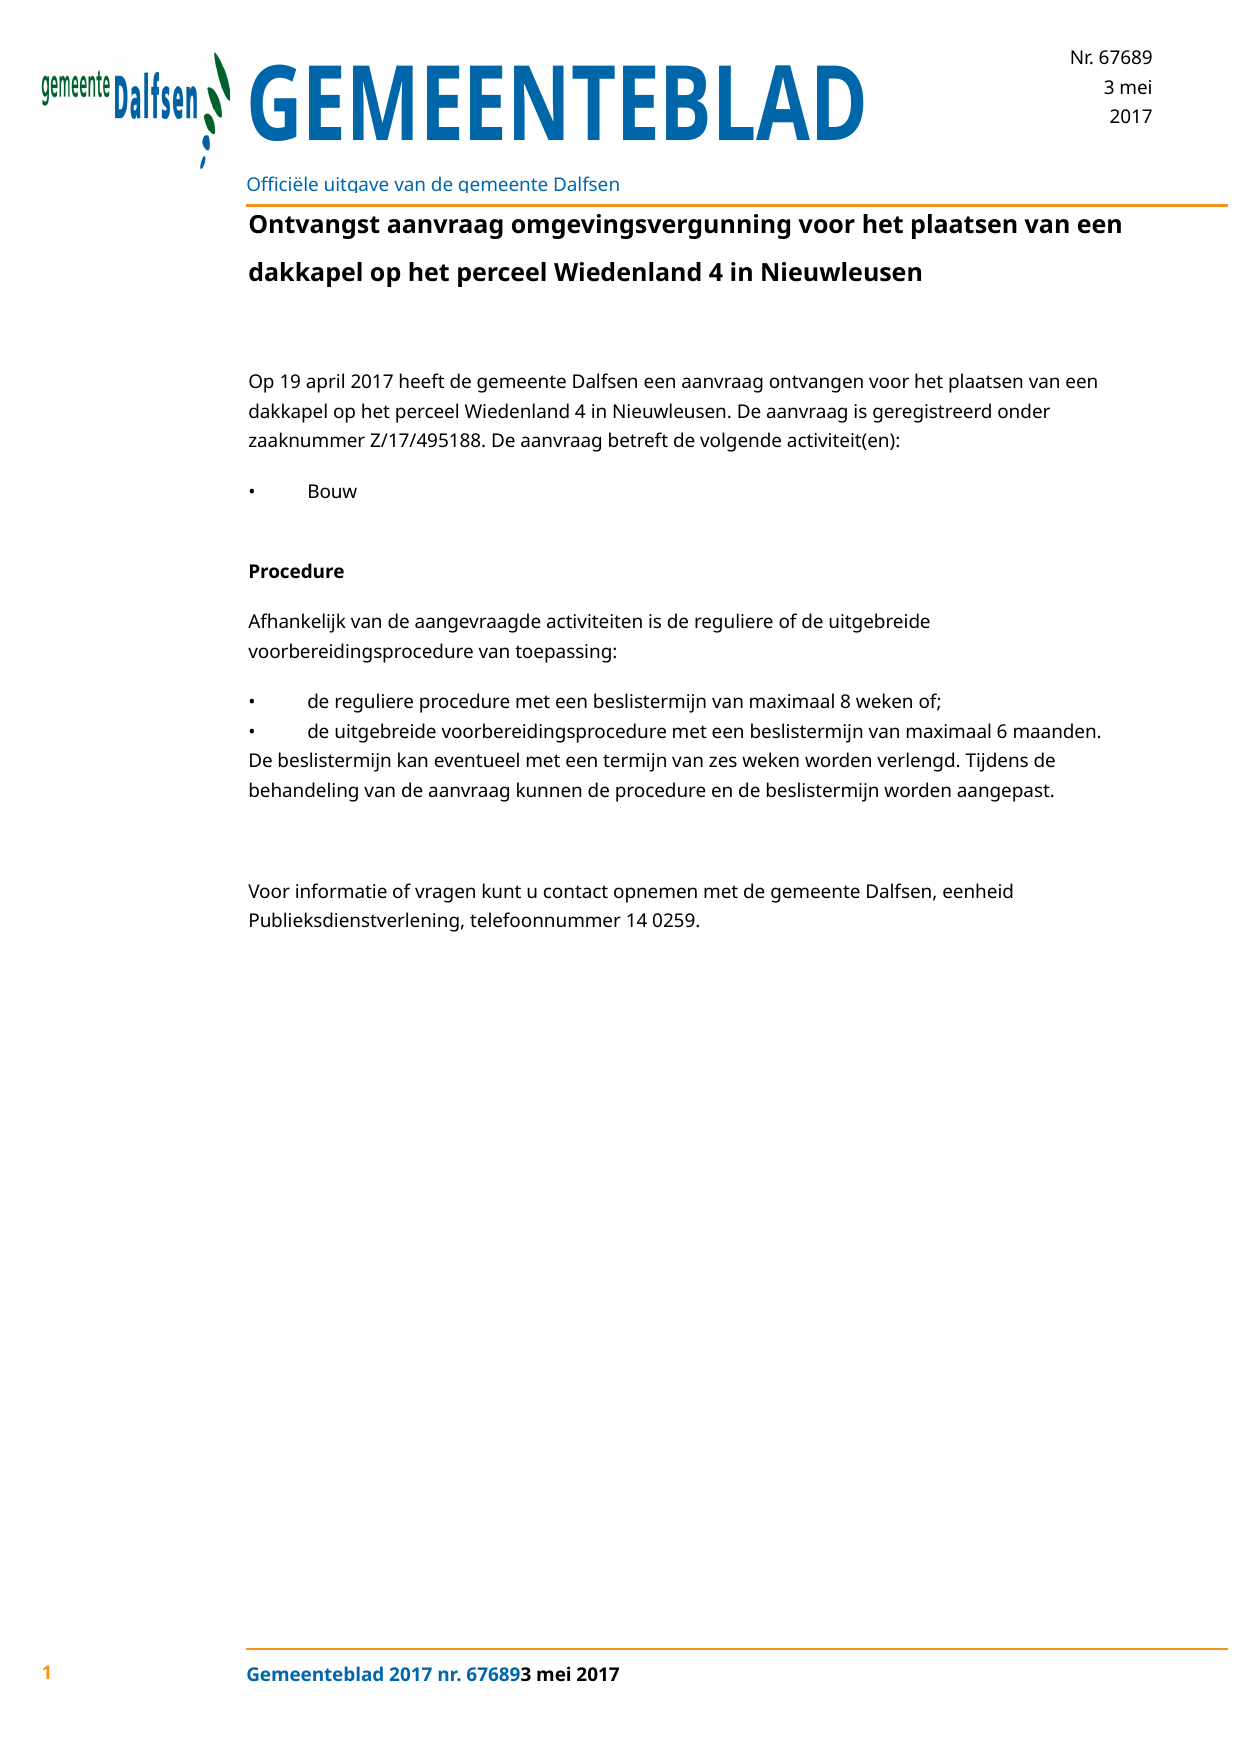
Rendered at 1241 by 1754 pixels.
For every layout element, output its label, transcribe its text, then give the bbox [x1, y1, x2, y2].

list de uitgebreide voorbereidingsprocedure met een beslistermijn van maximaal 6 maanden. [248, 718, 1152, 744]
text De beslistermijn kan eventueel met een termijn van zes weken worden verlengd. Tijdens de behandeling van de aanvraag kunnen de procedure en de beslistermijn worden aangepast. [248, 747, 1152, 803]
text Ontvangst aanvraag omgevingsvergunning voor het plaatsen van een dakkapel op het perceel Wiedenland 4 in Nieuwleusen [248, 207, 1152, 288]
text Procedure [248, 558, 1152, 584]
text Voor informatie of vragen kunt u contact opnemen met de gemeente Dalfsen, eenheid Publieksdienstverlening, telefoonnummer 14 0259. [248, 878, 1152, 933]
picture [41, 47, 231, 172]
text Afhankelijk van de aangevraagde activiteiten is de reguliere of de uitgebreide voorbereidingsprocedure van toepassing: [248, 608, 1152, 664]
list Bouw [248, 478, 1152, 504]
text Op 19 april 2017 heeft de gemeente Dalfsen een aanvraag ontvangen voor het plaatsen van een dakkapel op het perceel Wiedenland 4 in Nieuwleusen. De aanvraag is geregistreerd onder zaaknummer Z/17/495188. De aanvraag betreft de volgende activiteit(en): [248, 368, 1152, 453]
list de reguliere procedure met een beslistermijn van maximaal 8 weken of; [248, 688, 1152, 714]
